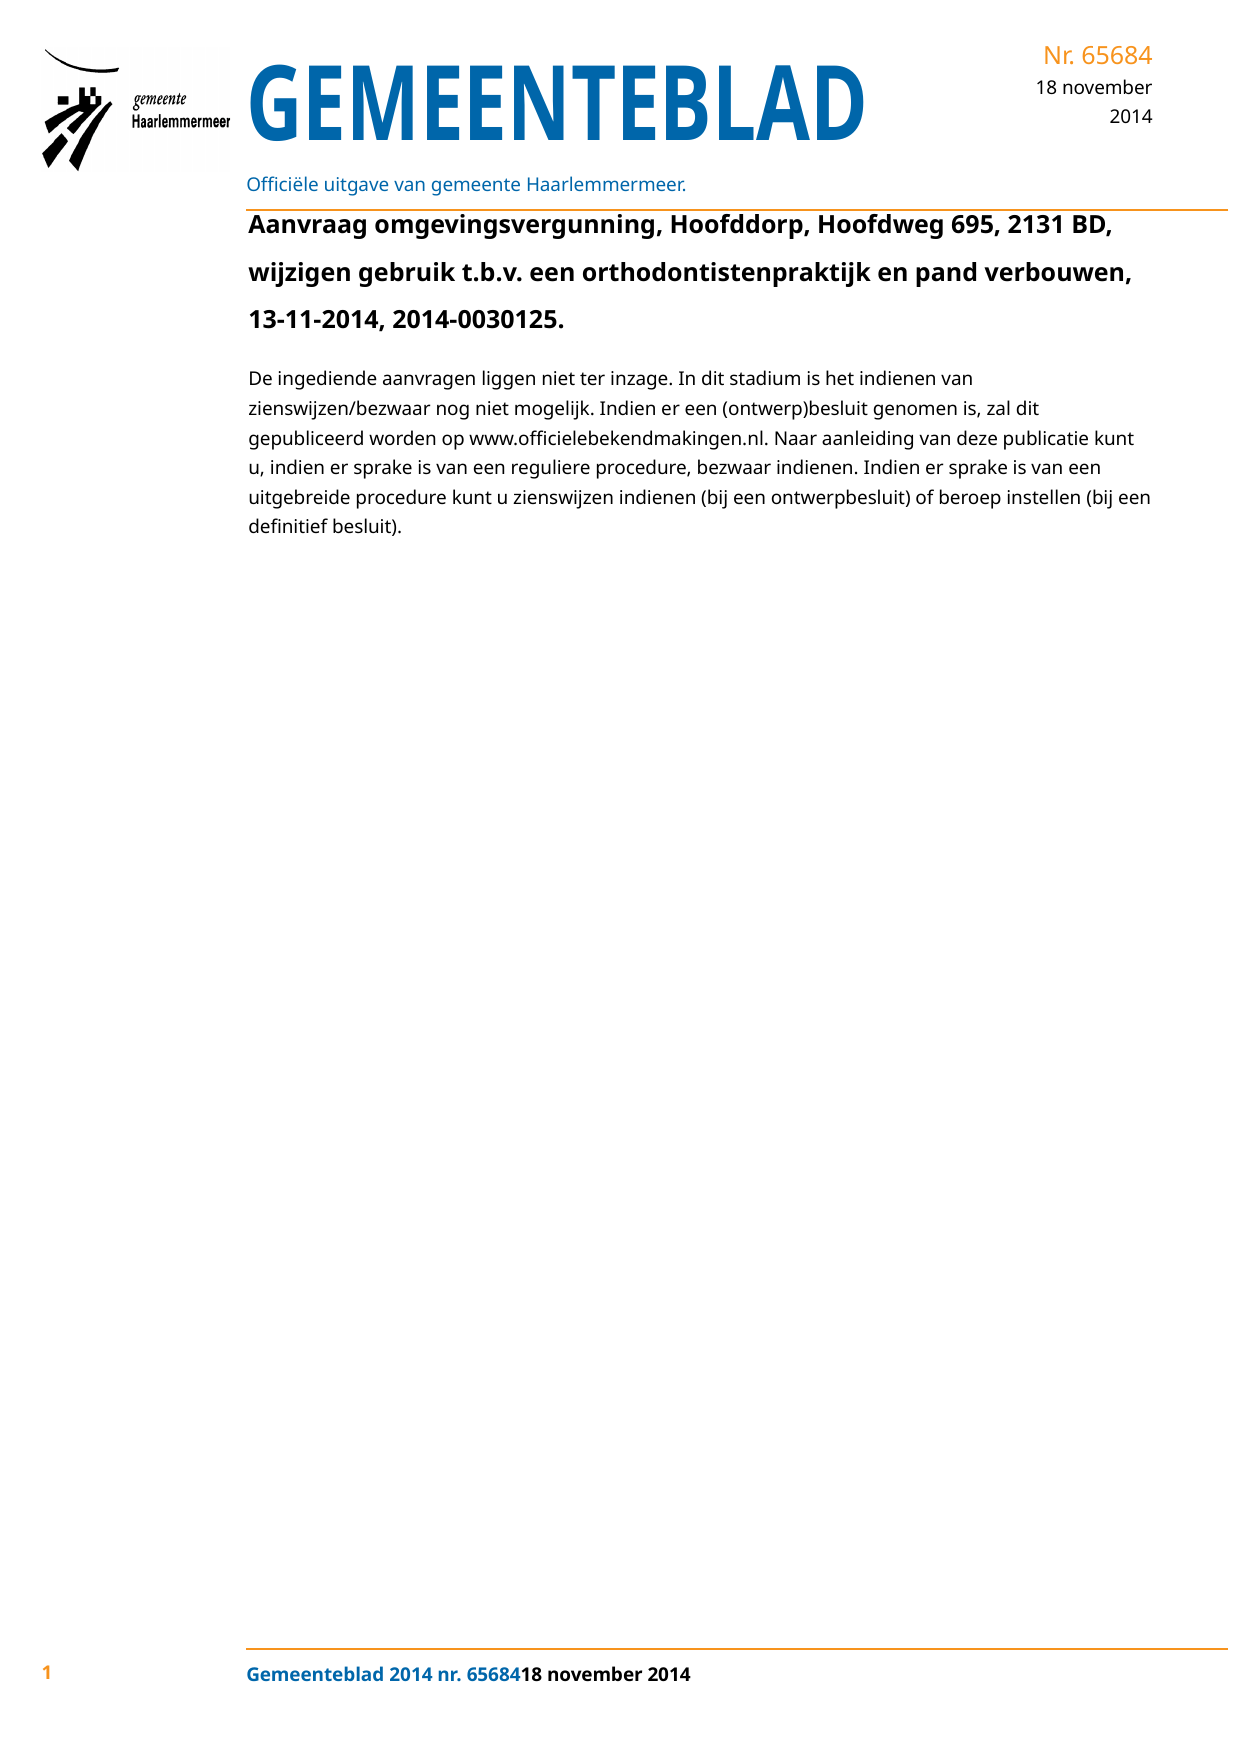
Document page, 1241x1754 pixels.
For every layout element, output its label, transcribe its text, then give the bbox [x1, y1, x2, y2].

text Aanvraag omgevingsvergunning, Hoofddorp, Hoofdweg 695, 2131 BD, wijzigen gebruik t.b.v. een orthodontistenpraktijk en pand verbouwen, 13-11-2014, 2014-0030125. [248, 211, 1152, 336]
text De ingediende aanvragen liggen niet ter inzage. In dit stadium is het indienen van zienswijzen/bezwaar nog niet mogelijk. Indien er een (ontwerp)besluit genomen is, zal dit gepubliceerd worden op www.officielebekendmakingen.nl. Naar aanleiding van deze publicatie kunt u, indien er sprake is van een reguliere procedure, bezwaar indienen. Indien er sprake is van een uitgebreide procedure kunt u zienswijzen indienen (bij een ontwerpbesluit) of beroep instellen (bij een definitief besluit). [248, 366, 1152, 539]
picture [41, 47, 231, 172]
